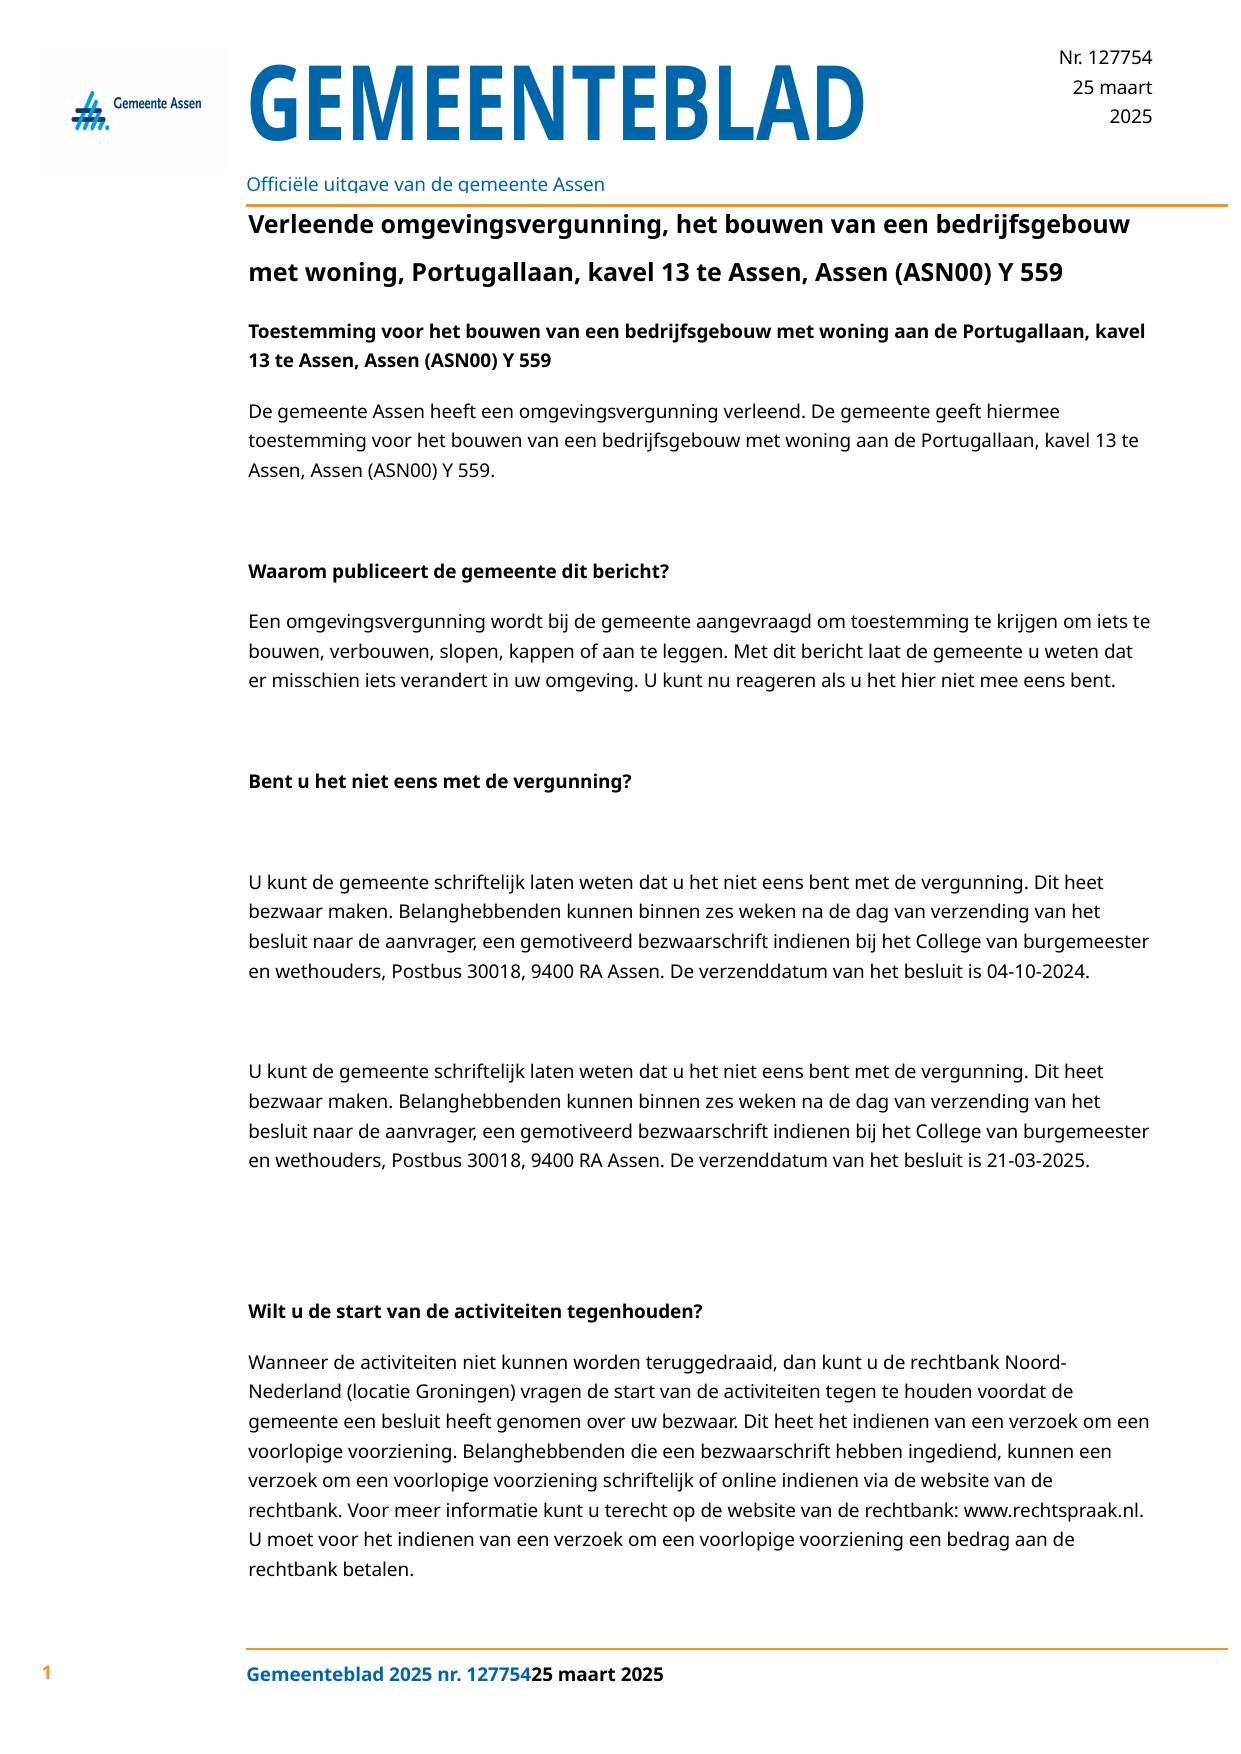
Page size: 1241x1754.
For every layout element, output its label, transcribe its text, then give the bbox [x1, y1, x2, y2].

text Een omgevingsvergunning wordt bij de gemeente aangevraagd om toestemming te krijgen om iets te bouwen, verbouwen, slopen, kappen of aan te leggen. Met dit bericht laat de gemeente u weten dat er misschien iets verandert in uw omgeving. U kunt nu reageren als u het hier niet mee eens bent. [248, 608, 1152, 693]
text Verleende omgevingsvergunning, het bouwen van een bedrijfsgebouw met woning, Portugallaan, kavel 13 te Assen, Assen (ASN00) Y 559 [248, 207, 1152, 288]
picture [41, 47, 231, 172]
text Wilt u de start van de activiteiten tegenhouden? [248, 1299, 1152, 1324]
text Bent u het niet eens met de vergunning? [248, 768, 1152, 794]
text Wanneer de activiteiten niet kunnen worden teruggedraaid, dan kunt u de rechtbank Noord-Nederland (locatie Groningen) vragen de start van de activiteiten tegen te houden voordat de gemeente een besluit heeft genomen over uw bezwaar. Dit heet het indienen van een verzoek om een voorlopige voorziening. Belanghebbenden die een bezwaarschrift hebben ingediend, kunnen een verzoek om een voorlopige voorziening schriftelijk of online indienen via de website van de rechtbank. Voor meer informatie kunt u terecht op de website van de rechtbank: www.rechtspraak.nl. U moet voor het indienen van een verzoek om een voorlopige voorziening een bedrag aan de rechtbank betalen. [248, 1349, 1152, 1582]
text Waarom publiceert de gemeente dit bericht? [248, 558, 1152, 584]
text Toestemming voor het bouwen van een bedrijfsgebouw met woning aan de Portugallaan, kavel 13 te Assen, Assen (ASN00) Y 559 [248, 318, 1152, 373]
text U kunt de gemeente schriftelijk laten weten dat u het niet eens bent met de vergunning. Dit heet bezwaar maken. Belanghebbenden kunnen binnen zes weken na de dag van verzending van het besluit naar de aanvrager, een gemotiveerd bezwaarschrift indienen bij het College van burgemeester en wethouders, Postbus 30018, 9400 RA Assen. De verzenddatum van het besluit is 04-10-2024. [248, 869, 1152, 984]
text U kunt de gemeente schriftelijk laten weten dat u het niet eens bent met de vergunning. Dit heet bezwaar maken. Belanghebbenden kunnen binnen zes weken na de dag van verzending van het besluit naar de aanvrager, een gemotiveerd bezwaarschrift indienen bij het College van burgemeester en wethouders, Postbus 30018, 9400 RA Assen. De verzenddatum van het besluit is 21-03-2025. [248, 1059, 1152, 1173]
text De gemeente Assen heeft een omgevingsvergunning verleend. De gemeente geeft hiermee toestemming voor het bouwen van een bedrijfsgebouw met woning aan de Portugallaan, kavel 13 te Assen, Assen (ASN00) Y 559. [248, 398, 1152, 483]
